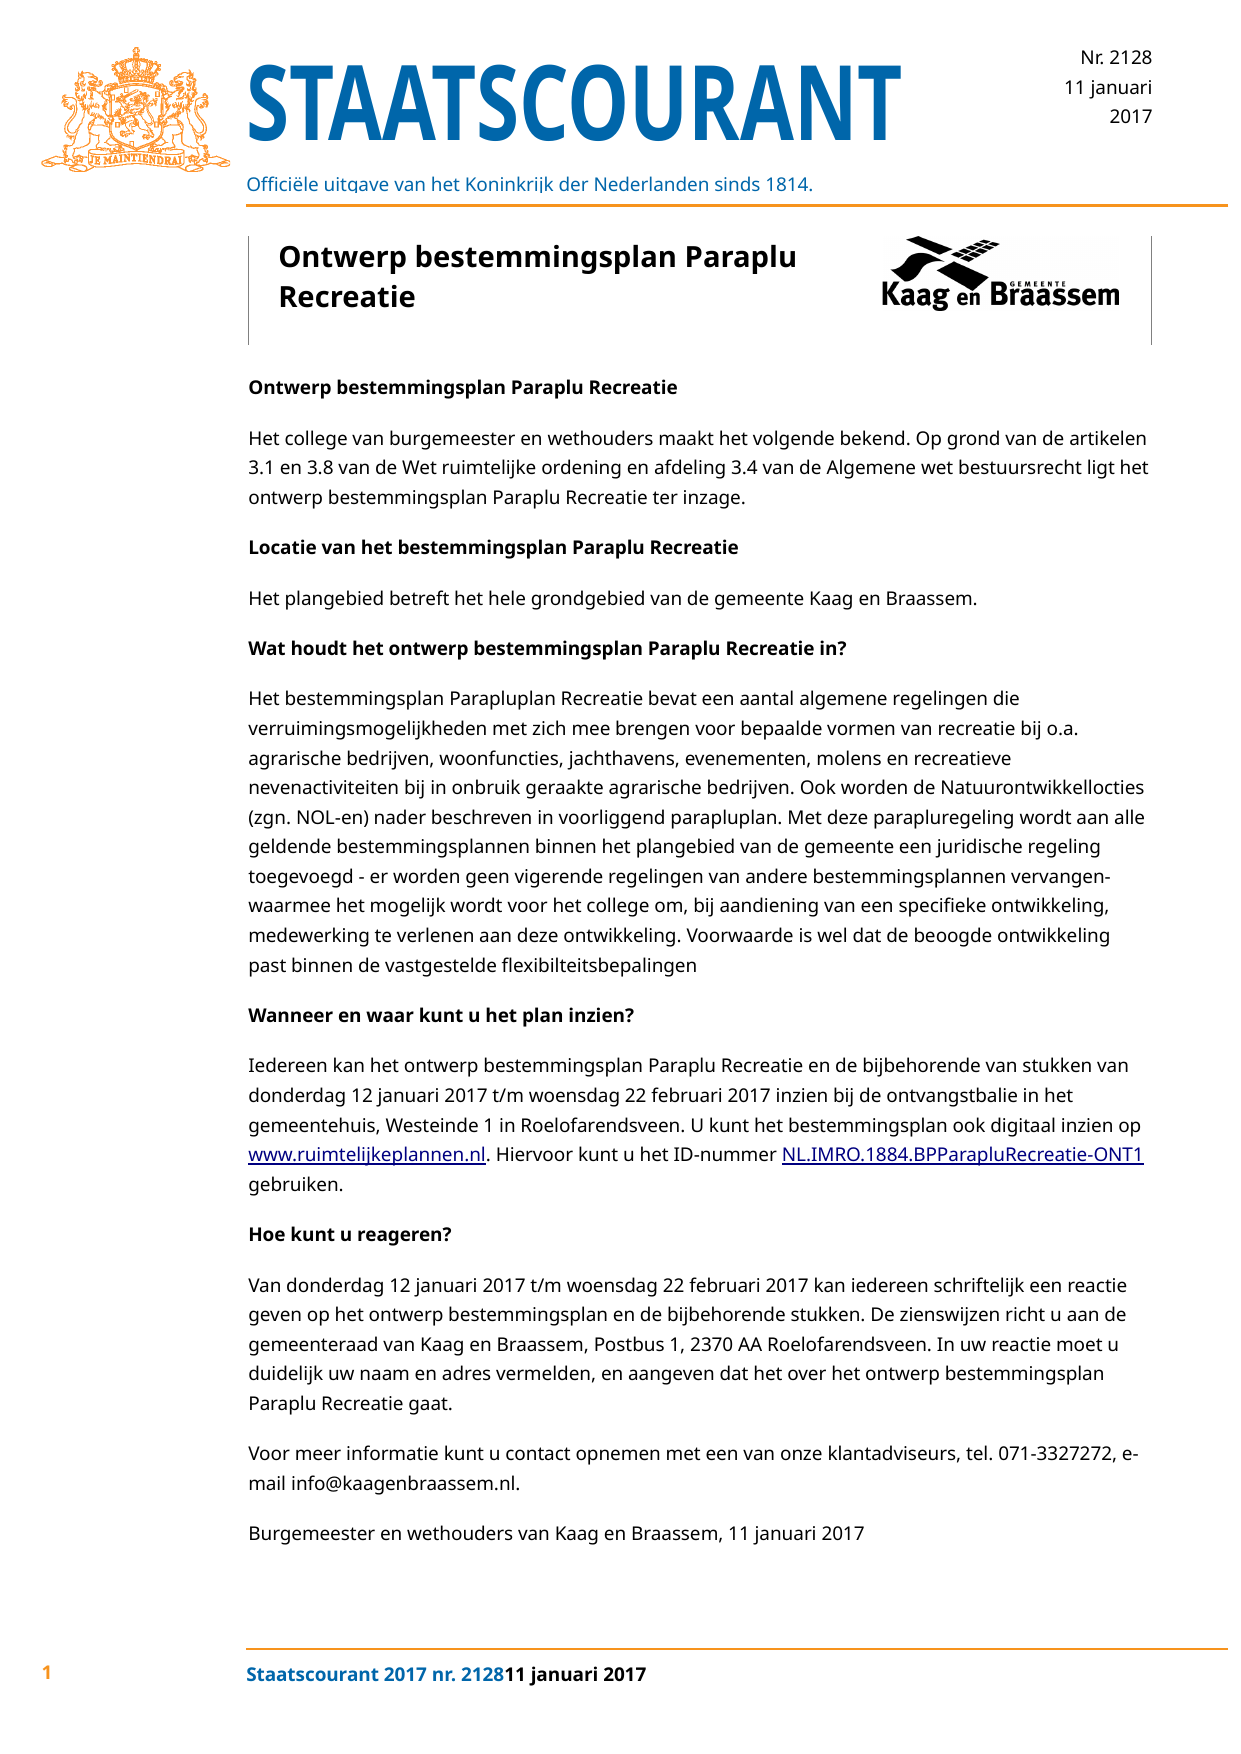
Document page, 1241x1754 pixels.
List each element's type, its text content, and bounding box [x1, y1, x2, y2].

text Ontwerp bestemmingsplan Paraplu Recreatie [248, 374, 1152, 400]
table_header [850, 236, 1151, 345]
text Het plangebied betreft het hele grondgebied van de gemeente Kaag en Braassem. [248, 585, 1152, 610]
text Hoe kunt u reageren? [248, 1221, 1152, 1247]
text Het college van burgemeester en wethouders maakt het volgende bekend. Op grond van de artikelen 3.1 en 3.8 van de Wet ruimtelijke ordening en afdeling 3.4 van de Algemene wet bestuursrecht ligt het ontwerp bestemmingsplan Paraplu Recreatie ter inzage. [248, 425, 1152, 509]
text Iedereen kan het ontwerp bestemmingsplan Paraplu Recreatie en de bijbehorende van stukken van donderdag 12 januari 2017 t/m woensdag 22 februari 2017 inzien bij de ontvangstbalie in het gemeentehuis, Westeinde 1 in Roelofarendsveen. U kunt het bestemmingsplan ook digitaal inzien op www.ruimtelijkeplannen.nl. Hiervoor kunt u het ID-nummer NL.IMRO.1884.BPParapluRecreatie-ONT1 gebruiken. [248, 1053, 1152, 1197]
picture [882, 236, 1119, 311]
text Voor meer informatie kunt u contact opnemen met een van onze klantadviseurs, tel. 071-3327272, e-mail info@kaagenbraassem.nl. [248, 1441, 1152, 1496]
text Locatie van het bestemmingsplan Paraplu Recreatie [248, 534, 1152, 560]
text Van donderdag 12 januari 2017 t/m woensdag 22 februari 2017 kan iedereen schriftelijk een reactie geven op het ontwerp bestemmingsplan en de bijbehorende stukken. De zienswijzen richt u aan de gemeenteraad van Kaag en Braassem, Postbus 1, 2370 AA Roelofarendsveen. In uw reactie moet u duidelijk uw naam en adres vermelden, en aangeven dat het over het ontwerp bestemmingsplan Paraplu Recreatie gaat. [248, 1272, 1152, 1416]
text Wat houdt het ontwerp bestemmingsplan Paraplu Recreatie in? [248, 635, 1152, 661]
text Het bestemmingsplan Parapluplan Recreatie bevat een aantal algemene regelingen die verruimingsmogelijkheden met zich mee brengen voor bepaalde vormen van recreatie bij o.a. agrarische bedrijven, woonfuncties, jachthavens, evenementen, molens en recreatieve nevenactiviteiten bij in onbruik geraakte agrarische bedrijven. Ook worden de Natuurontwikkellocties (zgn. NOL-en) nader beschreven in voorliggend parapluplan. Met deze parapluregeling wordt aan alle geldende bestemmingsplannen binnen het plangebied van de gemeente een juridische regeling toegevoegd - er worden geen vigerende regelingen van andere bestemmingsplannen vervangen- waarmee het mogelijk wordt voor het college om, bij aandiening van een specifieke ontwikkeling, medewerking te verlenen aan deze ontwikkeling. Voorwaarde is wel dat de beoogde ontwikkeling past binnen de vastgestelde flexibilteitsbepalingen [248, 686, 1152, 977]
text Burgemeester en wethouders van Kaag en Braassem, 11 januari 2017 [248, 1521, 1152, 1546]
table_header Ontwerp bestemmingsplan Paraplu Recreatie [249, 236, 850, 345]
text Wanneer en waar kunt u het plan inzien? [248, 1002, 1152, 1028]
picture [41, 47, 231, 172]
